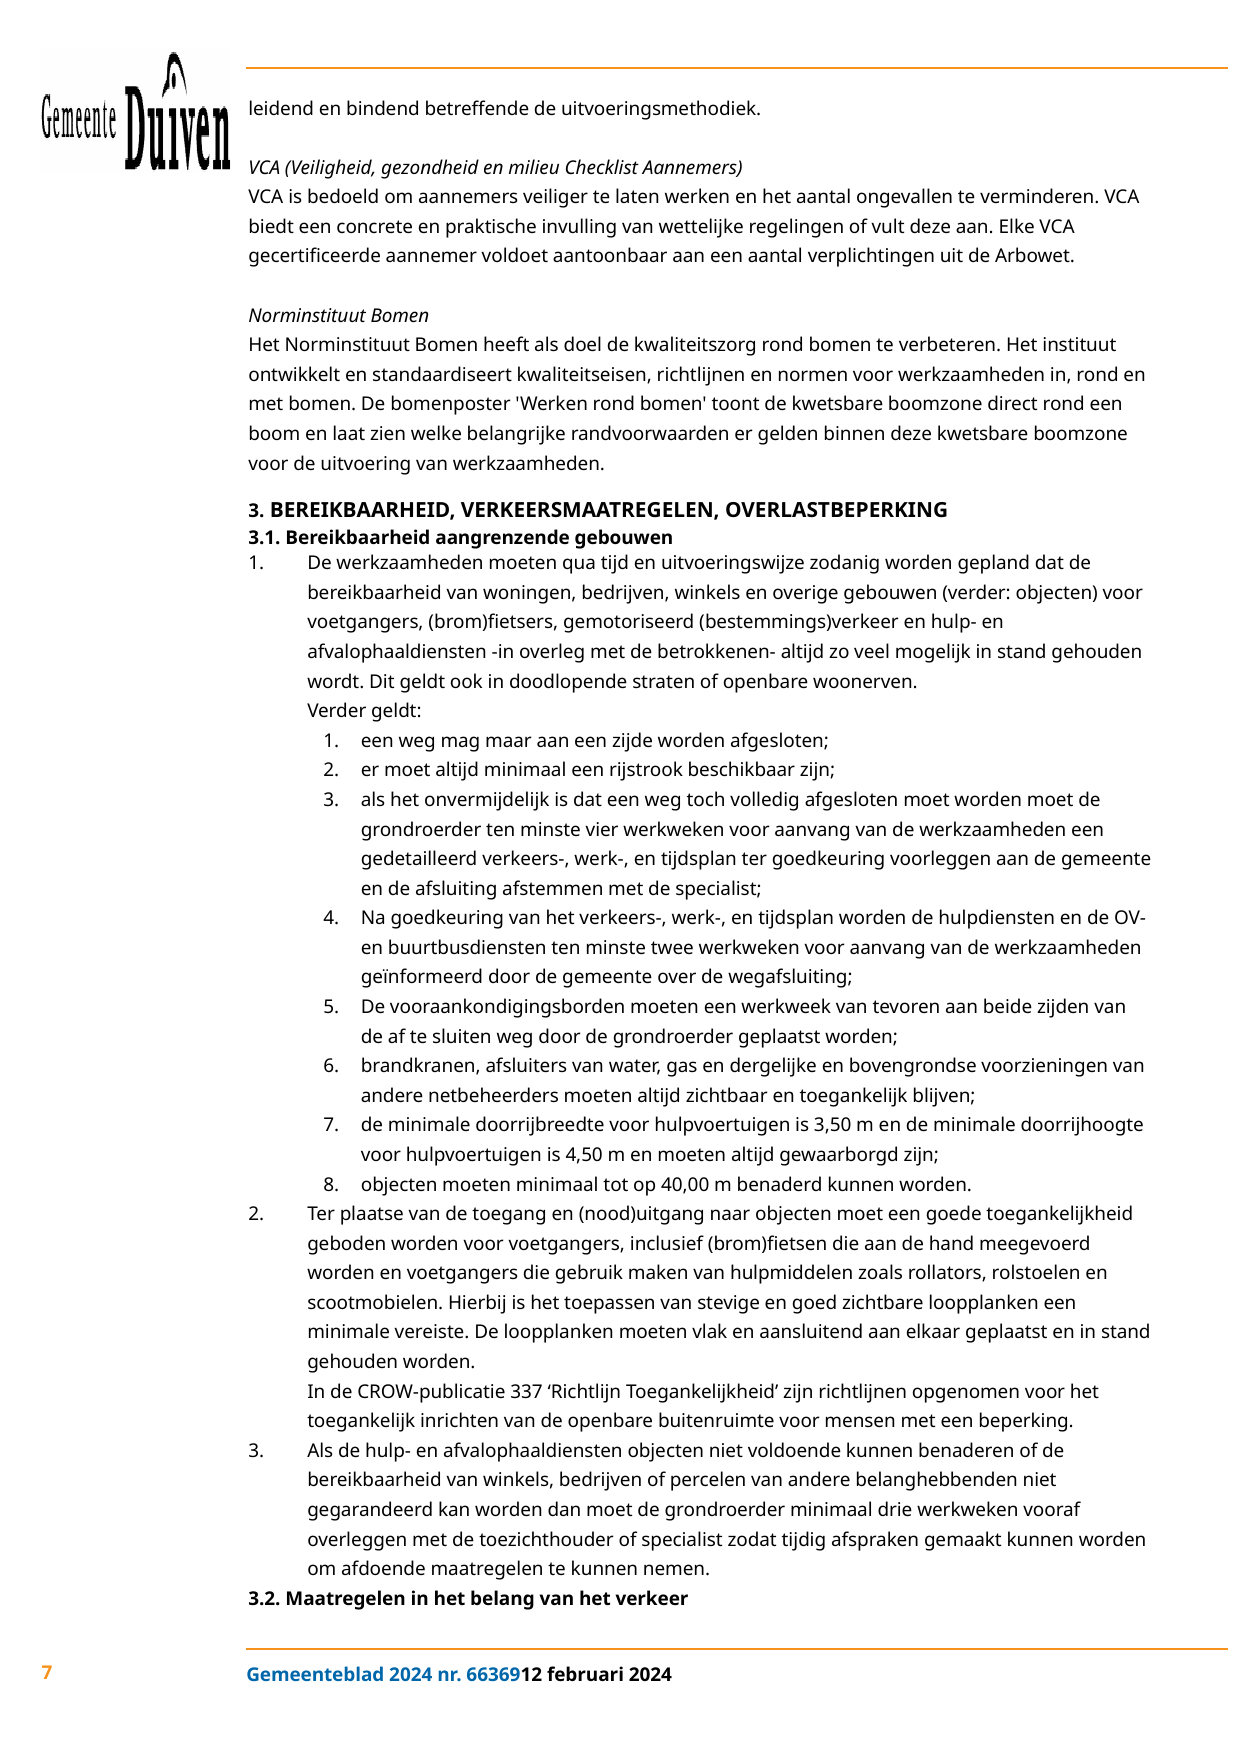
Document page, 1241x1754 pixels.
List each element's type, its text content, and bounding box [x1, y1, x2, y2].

list een weg mag maar aan een zijde worden afgesloten; [323, 727, 1152, 753]
picture [41, 47, 231, 172]
text Het Norminstituut Bomen heeft als doel de kwaliteitszorg rond bomen te verbeteren. Het instituut ontwikkelt en standaardiseert kwaliteitseisen, richtlijnen en normen voor werkzaamheden in, rond en met bomen. De bomenposter 'Werken rond bomen' toont de kwetsbare boomzone direct rond een boom en laat zien welke belangrijke randvoorwaarden er gelden binnen deze kwetsbare boomzone voor de uitvoering van werkzaamheden. [248, 331, 1152, 476]
list objecten moeten minimaal tot op 40,00 m benaderd kunnen worden. [323, 1171, 1152, 1197]
list als het onvermijdelijk is dat een weg toch volledig afgesloten moet worden moet de grondroerder ten minste vier werkweken voor aanvang van de werkzaamheden een gedetailleerd verkeers-, werk-, en tijdsplan ter goedkeuring voorleggen aan de gemeente en de afsluiting afstemmen met de specialist; [323, 786, 1152, 901]
list De werkzaamheden moeten qua tijd en uitvoeringswijze zodanig worden gepland dat de bereikbaarheid van woningen, bedrijven, winkels en overige gebouwen (verder: objecten) voor voetgangers, (brom)fietsers, gemotoriseerd (bestemmings)verkeer en hulp- en afvalophaaldiensten -in overleg met de betrokkenen- altijd zo veel mogelijk in stand gehouden wordt. Dit geldt ook in doodlopende straten of openbare woonerven. [248, 549, 1152, 694]
text VCA (Veiligheid, gezondheid en milieu Checklist Aannemers) [248, 154, 1152, 180]
list De vooraankondigingsborden moeten een werkweek van tevoren aan beide zijden van de af te sluiten weg door de grondroerder geplaatst worden; [323, 993, 1152, 1049]
list de minimale doorrijbreedte voor hulpvoertuigen is 3,50 m en de minimale doorrijhoogte voor hulpvoertuigen is 4,50 m en moeten altijd gewaarborgd zijn; [323, 1112, 1152, 1167]
text 3.2. Maatregelen in het belang van het verkeer [248, 1585, 1152, 1611]
list brandkranen, afsluiters van water, gas en dergelijke en bovengrondse voorzieningen van andere netbeheerders moeten altijd zichtbaar en toegankelijk blijven; [323, 1052, 1152, 1108]
text Norminstituut Bomen [248, 302, 1152, 328]
list In de CROW-publicatie 337 ‘Richtlijn Toegankelijkheid’ zijn richtlijnen opgenomen voor het toegankelijk inrichten van de openbare buitenruimte voor mensen met een beperking. [248, 1378, 1152, 1433]
text VCA is bedoeld om aannemers veiliger te laten werken en het aantal ongevallen te verminderen. VCA biedt een concrete en praktische invulling van wettelijke regelingen of vult deze aan. Elke VCA gecertificeerde aannemer voldoet aantoonbaar aan een aantal verplichtingen uit de Arbowet. [248, 183, 1152, 268]
list Verder geldt: [248, 697, 1152, 723]
text leidend en bindend betreffende de uitvoeringsmethodiek. [248, 95, 1152, 121]
text 3. BEREIKBAARHEID, VERKEERSMAATREGELEN, OVERLASTBEPERKING [248, 495, 1152, 524]
text 3.1. Bereikbaarheid aangrenzende gebouwen [248, 524, 1152, 549]
list er moet altijd minimaal een rijstrook beschikbaar zijn; [323, 757, 1152, 782]
list Na goedkeuring van het verkeers-, werk-, en tijdsplan worden de hulpdiensten en de OV- en buurtbusdiensten ten minste twee werkweken voor aanvang van de werkzaamheden geïnformeerd door de gemeente over de wegafsluiting; [323, 904, 1152, 989]
list Als de hulp- en afvalophaaldiensten objecten niet voldoende kunnen benaderen of de bereikbaarheid van winkels, bedrijven of percelen van andere belanghebbenden niet gegarandeerd kan worden dan moet de grondroerder minimaal drie werkweken vooraf overleggen met de toezichthouder of specialist zodat tijdig afspraken gemaakt kunnen worden om afdoende maatregelen te kunnen nemen. [248, 1437, 1152, 1581]
list Ter plaatse van de toegang en (nood)uitgang naar objecten moet een goede toegankelijkheid geboden worden voor voetgangers, inclusief (brom)fietsen die aan de hand meegevoerd worden en voetgangers die gebruik maken van hulpmiddelen zoals rollators, rolstoelen en scootmobielen. Hierbij is het toepassen van stevige en goed zichtbare loopplanken een minimale vereiste. De loopplanken moeten vlak en aansluitend aan elkaar geplaatst en in stand gehouden worden. [248, 1200, 1152, 1374]
